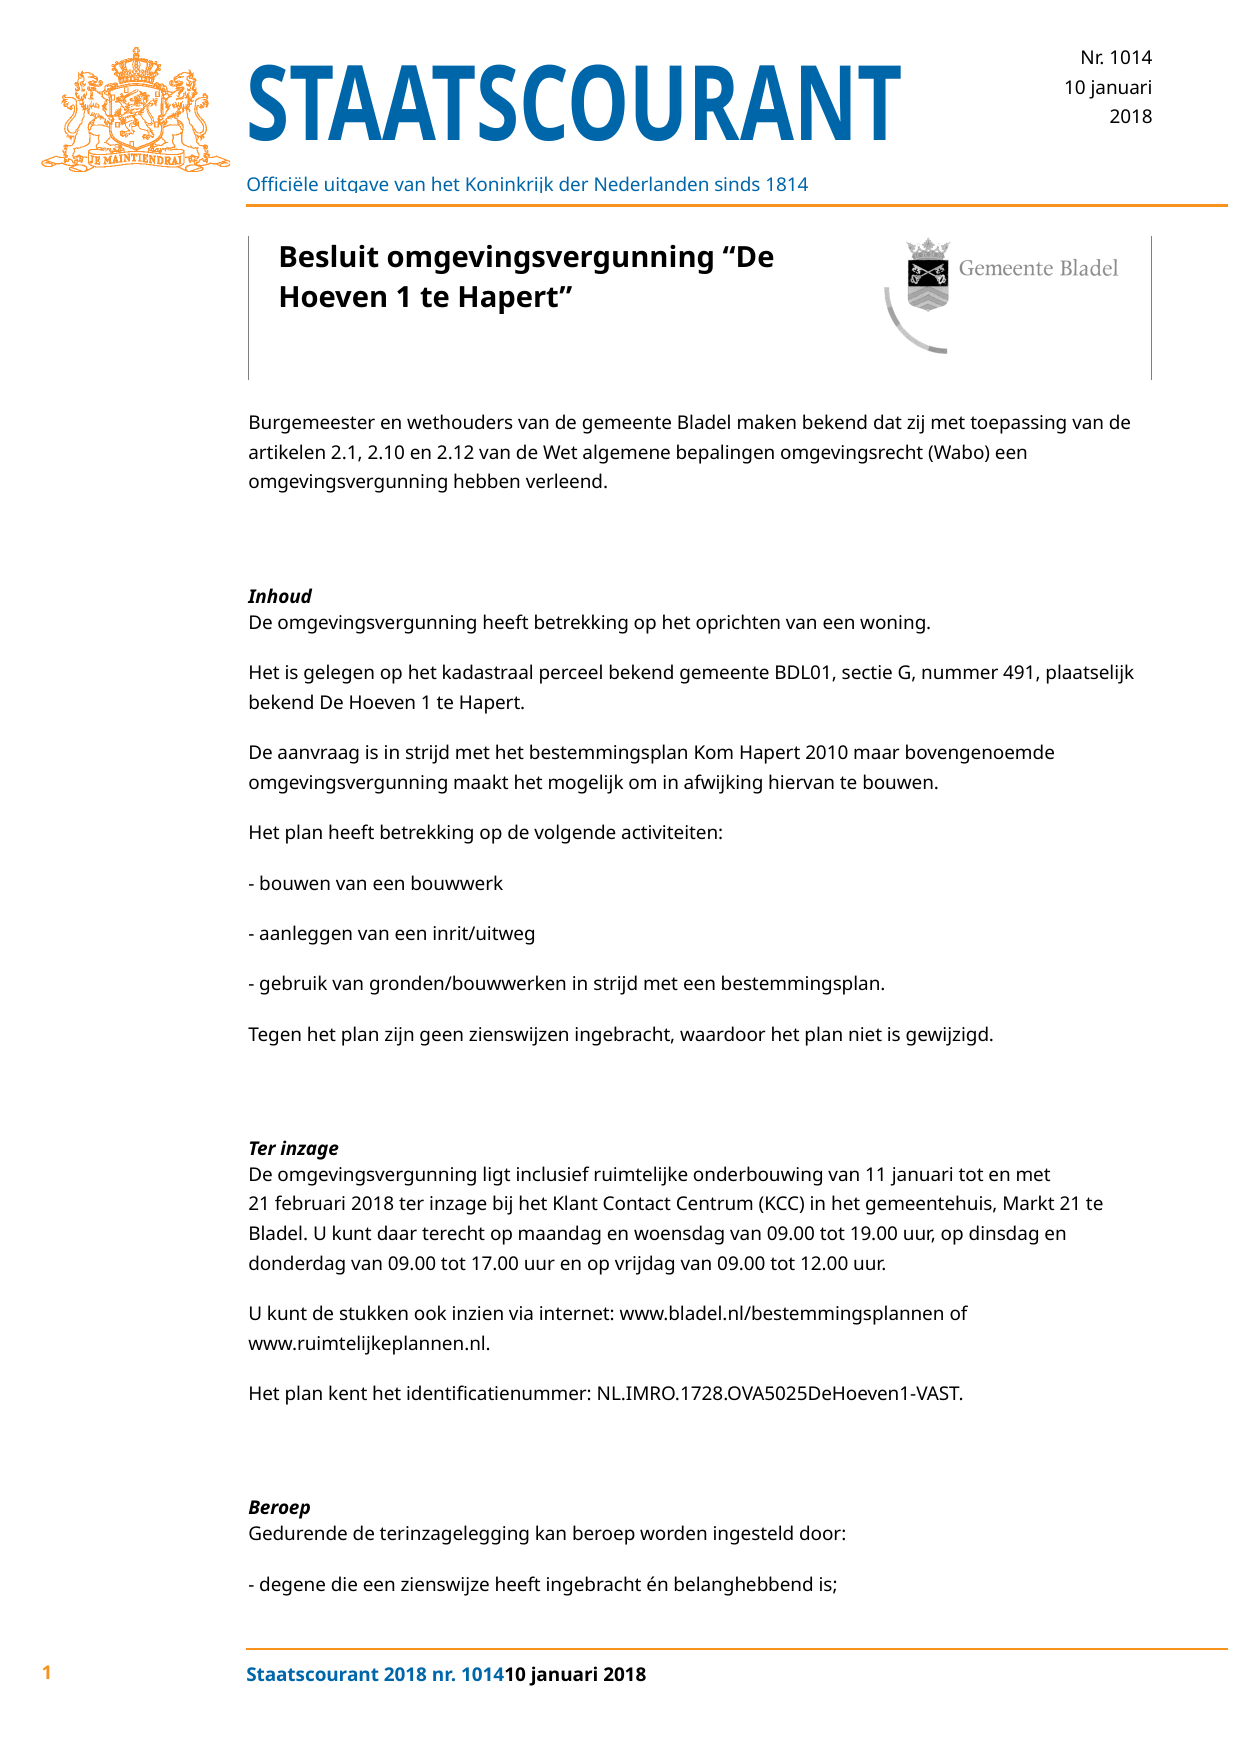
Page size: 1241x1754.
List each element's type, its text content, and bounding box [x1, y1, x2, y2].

text U kunt de stukken ook inzien via internet: www.bladel.nl/bestemmingsplannen of www.ruimtelijkeplannen.nl. [248, 1300, 1152, 1356]
text Tegen het plan zijn geen zienswijzen ingebracht, waardoor het plan niet is gewijzigd. [248, 1021, 1152, 1047]
text - gebruik van gronden/bouwwerken in strijd met een bestemmingsplan. [248, 971, 1152, 996]
table_header Besluit omgevingsvergunning “De Hoeven 1 te Hapert” [249, 236, 850, 380]
text - aanleggen van een inrit/uitweg [248, 920, 1152, 946]
text Het is gelegen op het kadastraal perceel bekend gemeente BDL01, sectie G, nummer 491, plaatselijk bekend De Hoeven 1 te Hapert. [248, 659, 1152, 714]
text Inhoud [248, 583, 1152, 609]
text - bouwen van een bouwwerk [248, 870, 1152, 895]
picture [882, 236, 1119, 355]
text Gedurende de terinzagelegging kan beroep worden ingesteld door: [248, 1520, 1152, 1546]
text Het plan heeft betrekking op de volgende activiteiten: [248, 819, 1152, 845]
text De omgevingsvergunning ligt inclusief ruimtelijke onderbouwing van 11 januari tot en met 21 februari 2018 ter inzage bij het Klant Contact Centrum (KCC) in het gemeentehuis, Markt 21 te Bladel. U kunt daar terecht op maandag en woensdag van 09.00 tot 19.00 uur, op dinsdag en donderdag van 09.00 tot 17.00 uur en op vrijdag van 09.00 tot 12.00 uur. [248, 1161, 1152, 1276]
text De aanvraag is in strijd met het bestemmingsplan Kom Hapert 2010 maar bovengenoemde omgevingsvergunning maakt het mogelijk om in afwijking hiervan te bouwen. [248, 739, 1152, 794]
text Het plan kent het identificatienummer: NL.IMRO.1728.OVA5025DeHoeven1-VAST. [248, 1380, 1152, 1406]
text De omgevingsvergunning heeft betrekking op het oprichten van een woning. [248, 609, 1152, 634]
text - degene die een zienswijze heeft ingebracht én belanghebbend is; [248, 1571, 1152, 1596]
text Burgemeester en wethouders van de gemeente Bladel maken bekend dat zij met toepassing van de artikelen 2.1, 2.10 en 2.12 van de Wet algemene bepalingen omgevingsrecht (Wabo) een omgevingsvergunning hebben verleend. [248, 409, 1152, 494]
picture [41, 47, 231, 172]
text Ter inzage [248, 1135, 1152, 1161]
text Beroep [248, 1494, 1152, 1520]
table_header [850, 236, 1151, 380]
